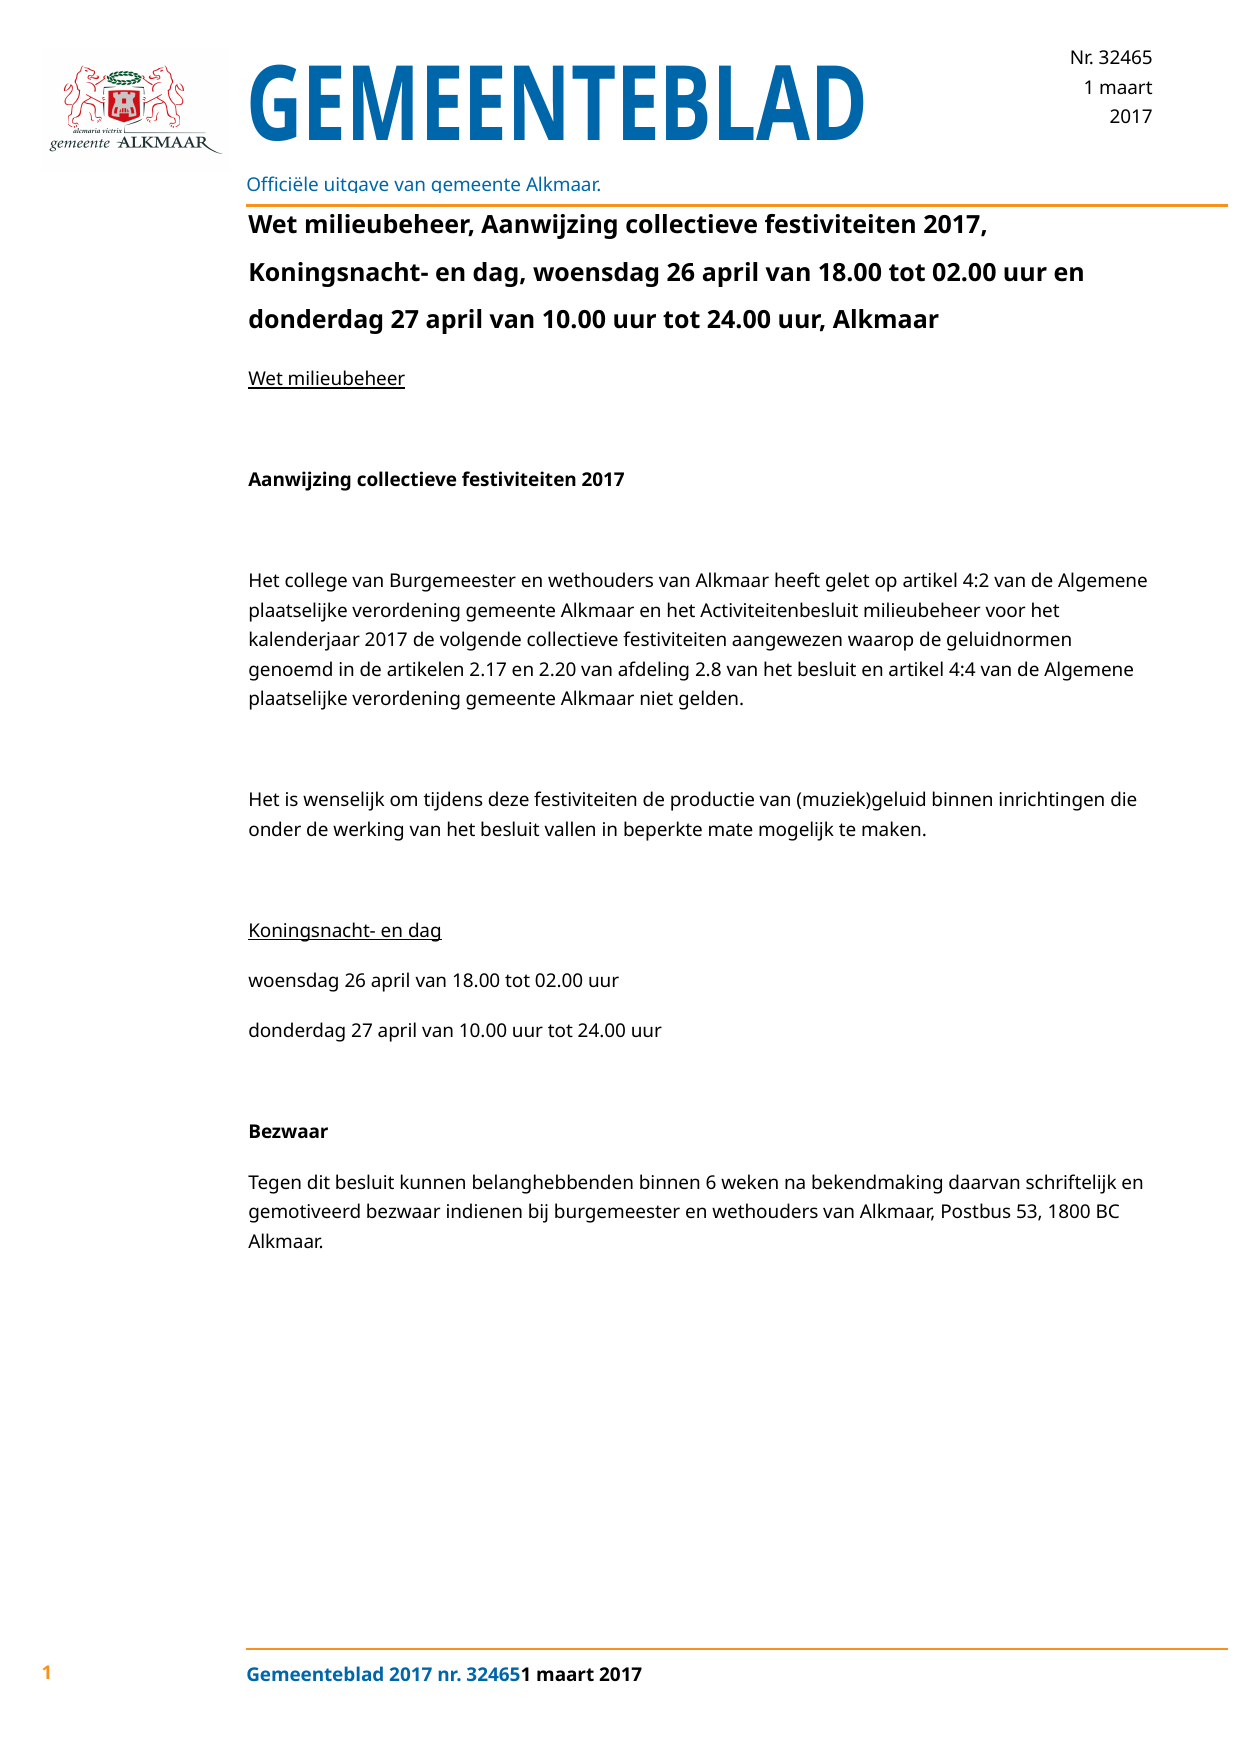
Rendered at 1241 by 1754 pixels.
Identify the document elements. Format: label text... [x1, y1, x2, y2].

text donderdag 27 april van 10.00 uur tot 24.00 uur [248, 1018, 1152, 1043]
text Wet milieubeheer [248, 366, 1152, 391]
text Het college van Burgemeester en wethouders van Alkmaar heeft gelet op artikel 4:2 van de Algemene plaatselijke verordening gemeente Alkmaar en het Activiteitenbesluit milieubeheer voor het kalenderjaar 2017 de volgende collectieve festiviteiten aangewezen waarop de geluidnormen genoemd in de artikelen 2.17 en 2.20 van afdeling 2.8 van het besluit en artikel 4:4 van de Algemene plaatselijke verordening gemeente Alkmaar niet gelden. [248, 567, 1152, 711]
text Bezwaar [248, 1118, 1152, 1144]
text woensdag 26 april van 18.00 tot 02.00 uur [248, 967, 1152, 993]
text Wet milieubeheer, Aanwijzing collectieve festiviteiten 2017, Koningsnacht- en dag, woensdag 26 april van 18.00 tot 02.00 uur en donderdag 27 april van 10.00 uur tot 24.00 uur, Alkmaar [248, 207, 1152, 336]
text Aanwijzing collectieve festiviteiten 2017 [248, 466, 1152, 492]
text Tegen dit besluit kunnen belanghebbenden binnen 6 weken na bekendmaking daarvan schriftelijk en gemotiveerd bezwaar indienen bij burgemeester en wethouders van Alkmaar, Postbus 53, 1800 BC Alkmaar. [248, 1169, 1152, 1254]
text Koningsnacht- en dag [248, 917, 1152, 942]
text Het is wenselijk om tijdens deze festiviteiten de productie van (muziek)geluid binnen inrichtingen die onder de werking van het besluit vallen in beperkte mate mogelijk te maken. [248, 786, 1152, 842]
picture [41, 47, 231, 172]
